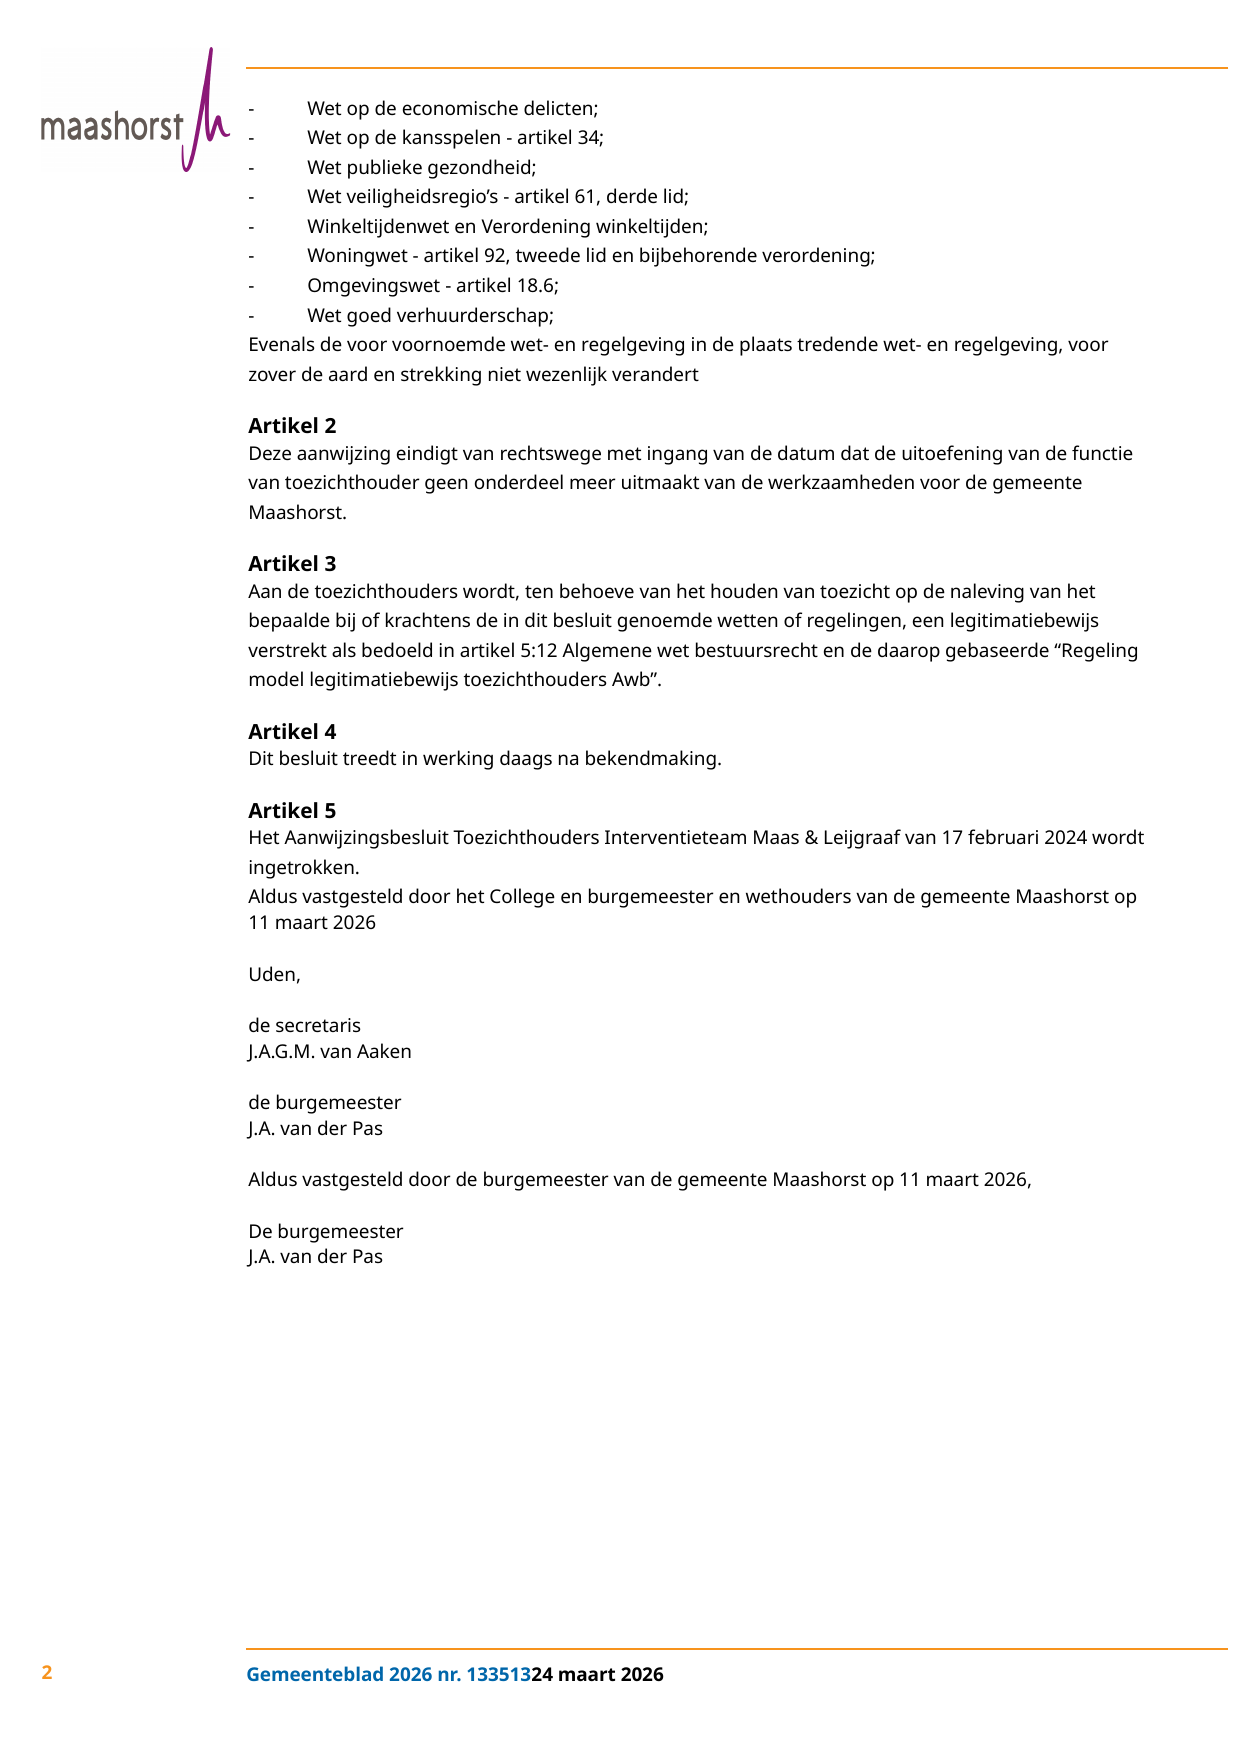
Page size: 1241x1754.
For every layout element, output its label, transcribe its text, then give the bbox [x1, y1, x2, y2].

text De burgemeester [248, 1218, 1152, 1244]
list Omgevingswet - artikel 18.6; [248, 272, 1152, 298]
text Evenals de voor voornoemde wet- en regelgeving in de plaats tredende wet- en regelgeving, voor zover de aard en strekking niet wezenlijk verandert [248, 331, 1152, 387]
list Wet veiligheidsregio’s - artikel 61, derde lid; [248, 183, 1152, 209]
text de secretaris [248, 1012, 1152, 1038]
text Aan de toezichthouders wordt, ten behoeve van het houden van toezicht op de naleving van het bepaalde bij of krachtens de in dit besluit genoemde wetten of regelingen, een legitimatiebewijs verstrekt als bedoeld in artikel 5:12 Algemene wet bestuursrecht en de daarop gebaseerde “Regeling model legitimatiebewijs toezichthouders Awb”. [248, 578, 1152, 692]
text J.A. van der Pas [248, 1244, 1152, 1269]
list Wet op de kansspelen - artikel 34; [248, 124, 1152, 150]
list Winkeltijdenwet en Verordening winkeltijden; [248, 213, 1152, 239]
text Deze aanwijzing eindigt van rechtswege met ingang van de datum dat de uitoefening van de functie van toezichthouder geen onderdeel meer uitmaakt van de werkzaamheden voor de gemeente Maashorst. [248, 440, 1152, 525]
text Dit besluit treedt in werking daags na bekendmaking. [248, 746, 1152, 771]
list Wet op de economische delicten; [248, 95, 1152, 121]
text Artikel 5 [248, 796, 1152, 824]
text J.A.G.M. van Aaken [248, 1038, 1152, 1064]
text Artikel 2 [248, 411, 1152, 440]
picture [41, 47, 231, 172]
text Het Aanwijzingsbesluit Toezichthouders Interventieteam Maas & Leijgraaf van 17 februari 2024 wordt ingetrokken. [248, 824, 1152, 880]
text Artikel 3 [248, 549, 1152, 578]
list Wet publieke gezondheid; [248, 154, 1152, 180]
text Uden, [248, 961, 1152, 986]
list Woningwet - artikel 92, tweede lid en bijbehorende verordening; [248, 243, 1152, 268]
text Artikel 4 [248, 717, 1152, 746]
text J.A. van der Pas [248, 1115, 1152, 1141]
text Aldus vastgesteld door de burgemeester van de gemeente Maashorst op 11 maart 2026, [248, 1167, 1152, 1192]
text de burgemeester [248, 1089, 1152, 1115]
text Aldus vastgesteld door het College en burgemeester en wethouders van de gemeente Maashorst op 11 maart 2026 [248, 883, 1152, 935]
list Wet goed verhuurderschap; [248, 302, 1152, 328]
